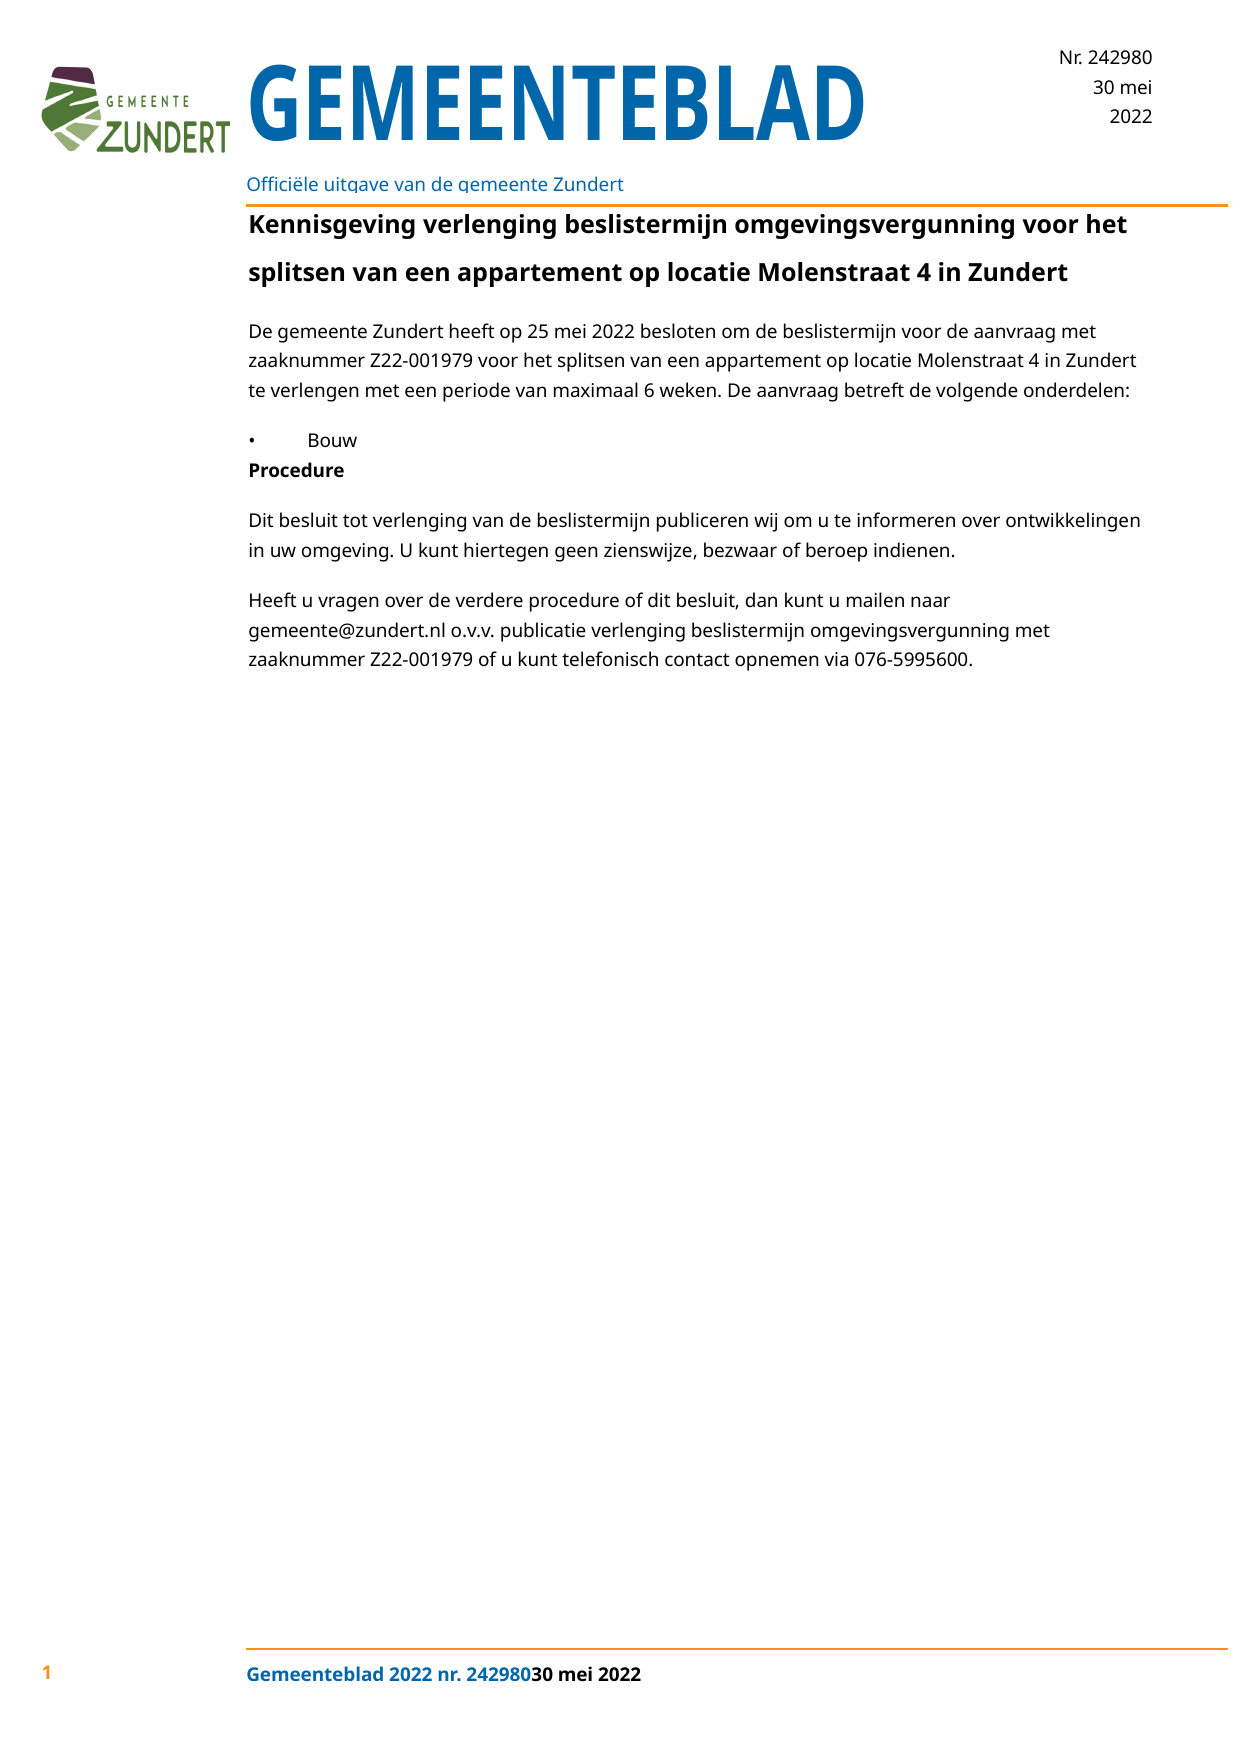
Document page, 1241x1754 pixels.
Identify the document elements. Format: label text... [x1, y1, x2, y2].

text Dit besluit tot verlenging van de beslistermijn publiceren wij om u te informeren over ontwikkelingen in uw omgeving. U kunt hiertegen geen zienswijze, bezwaar of beroep indienen. [248, 507, 1152, 563]
text Procedure [248, 457, 1152, 483]
text Heeft u vragen over de verdere procedure of dit besluit, dan kunt u mailen naar gemeente@zundert.nl o.v.v. publicatie verlenging beslistermijn omgevingsvergunning met zaaknummer Z22-001979 of u kunt telefonisch contact opnemen via 076-5995600. [248, 587, 1152, 672]
text De gemeente Zundert heeft op 25 mei 2022 besloten om de beslistermijn voor de aanvraag met zaaknummer Z22-001979 voor het splitsen van een appartement op locatie Molenstraat 4 in Zundert te verlengen met een periode van maximaal 6 weken. De aanvraag betreft de volgende onderdelen: [248, 318, 1152, 403]
list Bouw [248, 427, 1152, 453]
picture [41, 47, 231, 172]
text Kennisgeving verlenging beslistermijn omgevingsvergunning voor het splitsen van een appartement op locatie Molenstraat 4 in Zundert [248, 207, 1152, 288]
